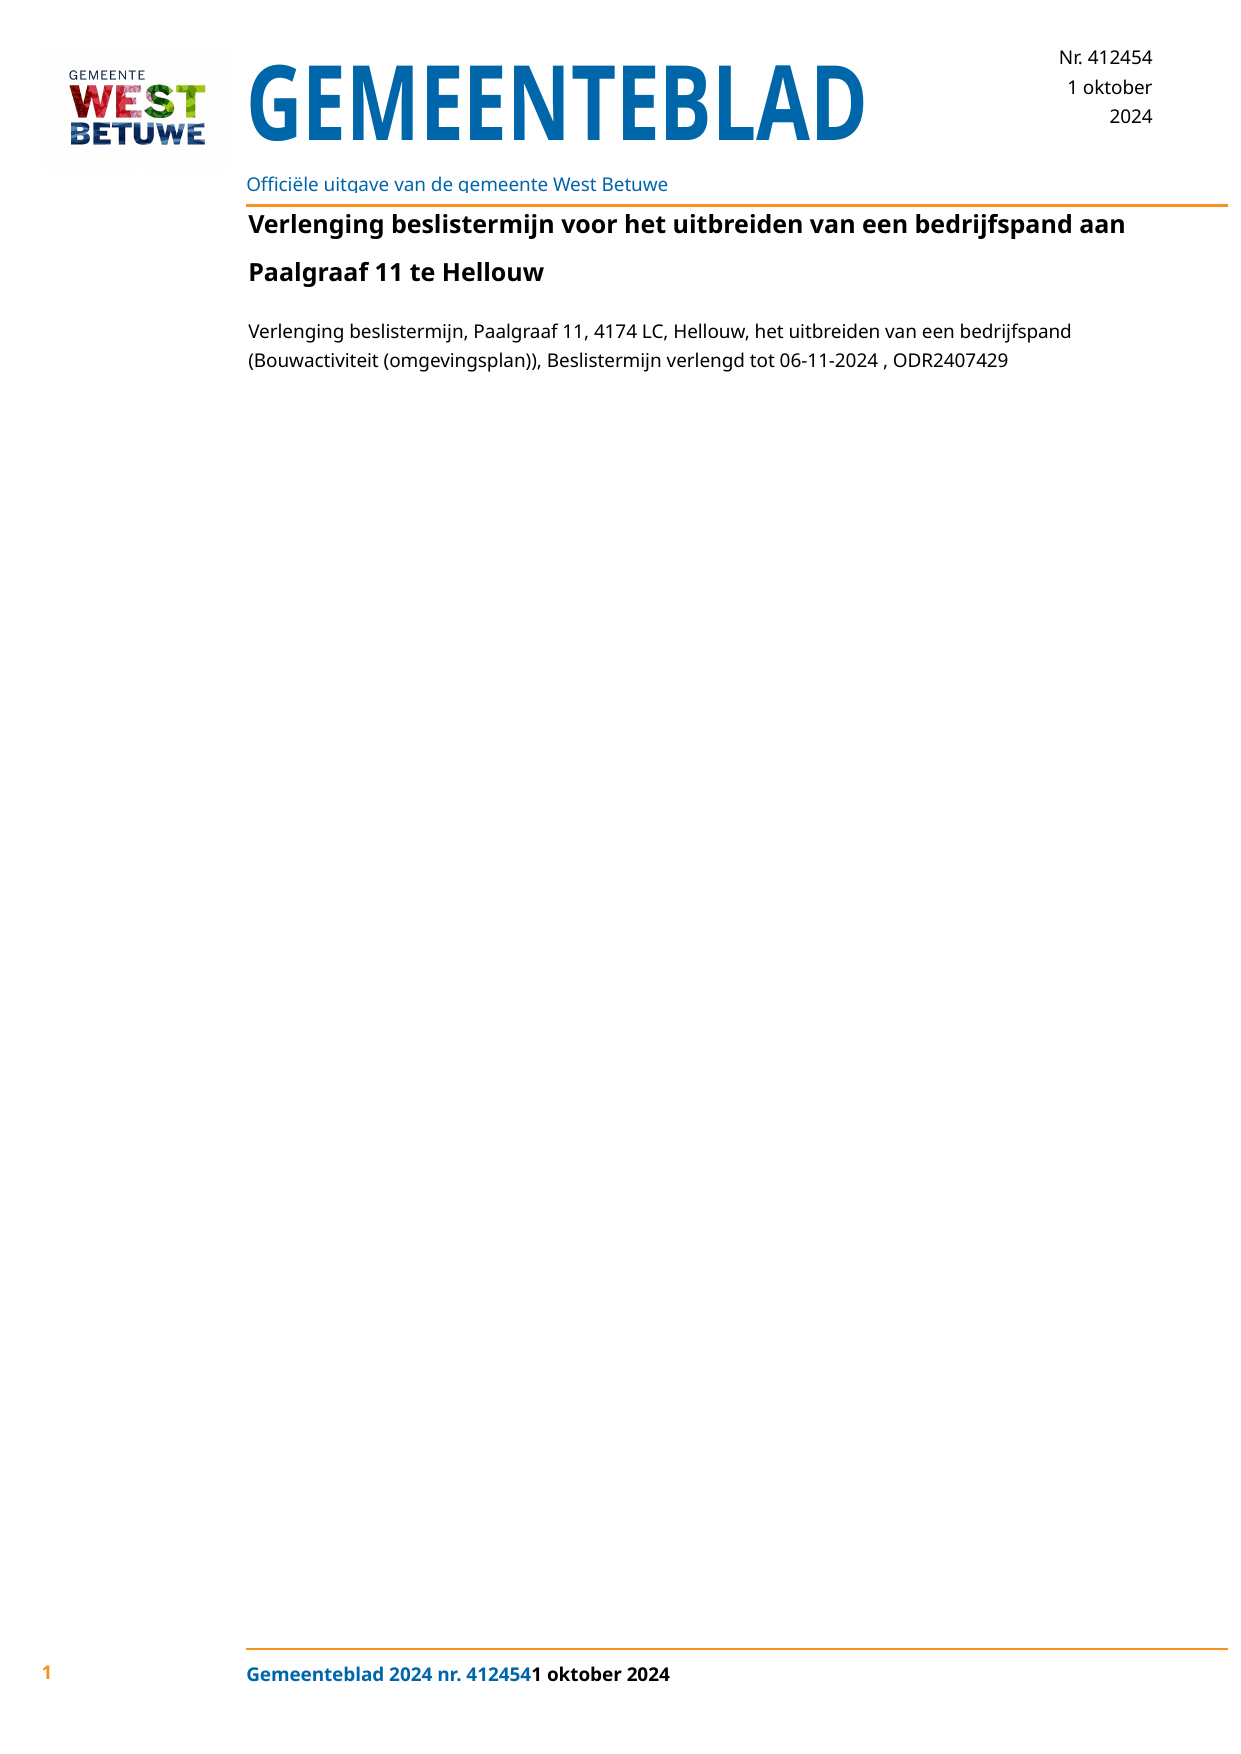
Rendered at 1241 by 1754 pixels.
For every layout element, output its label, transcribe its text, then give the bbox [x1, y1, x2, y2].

picture [41, 47, 231, 172]
text Verlenging beslistermijn voor het uitbreiden van een bedrijfspand aan Paalgraaf 11 te Hellouw [248, 207, 1152, 288]
text Verlenging beslistermijn, Paalgraaf 11, 4174 LC, Hellouw, het uitbreiden van een bedrijfspand (Bouwactiviteit (omgevingsplan)), Beslistermijn verlengd tot 06-11-2024 , ODR2407429 [248, 318, 1152, 373]
